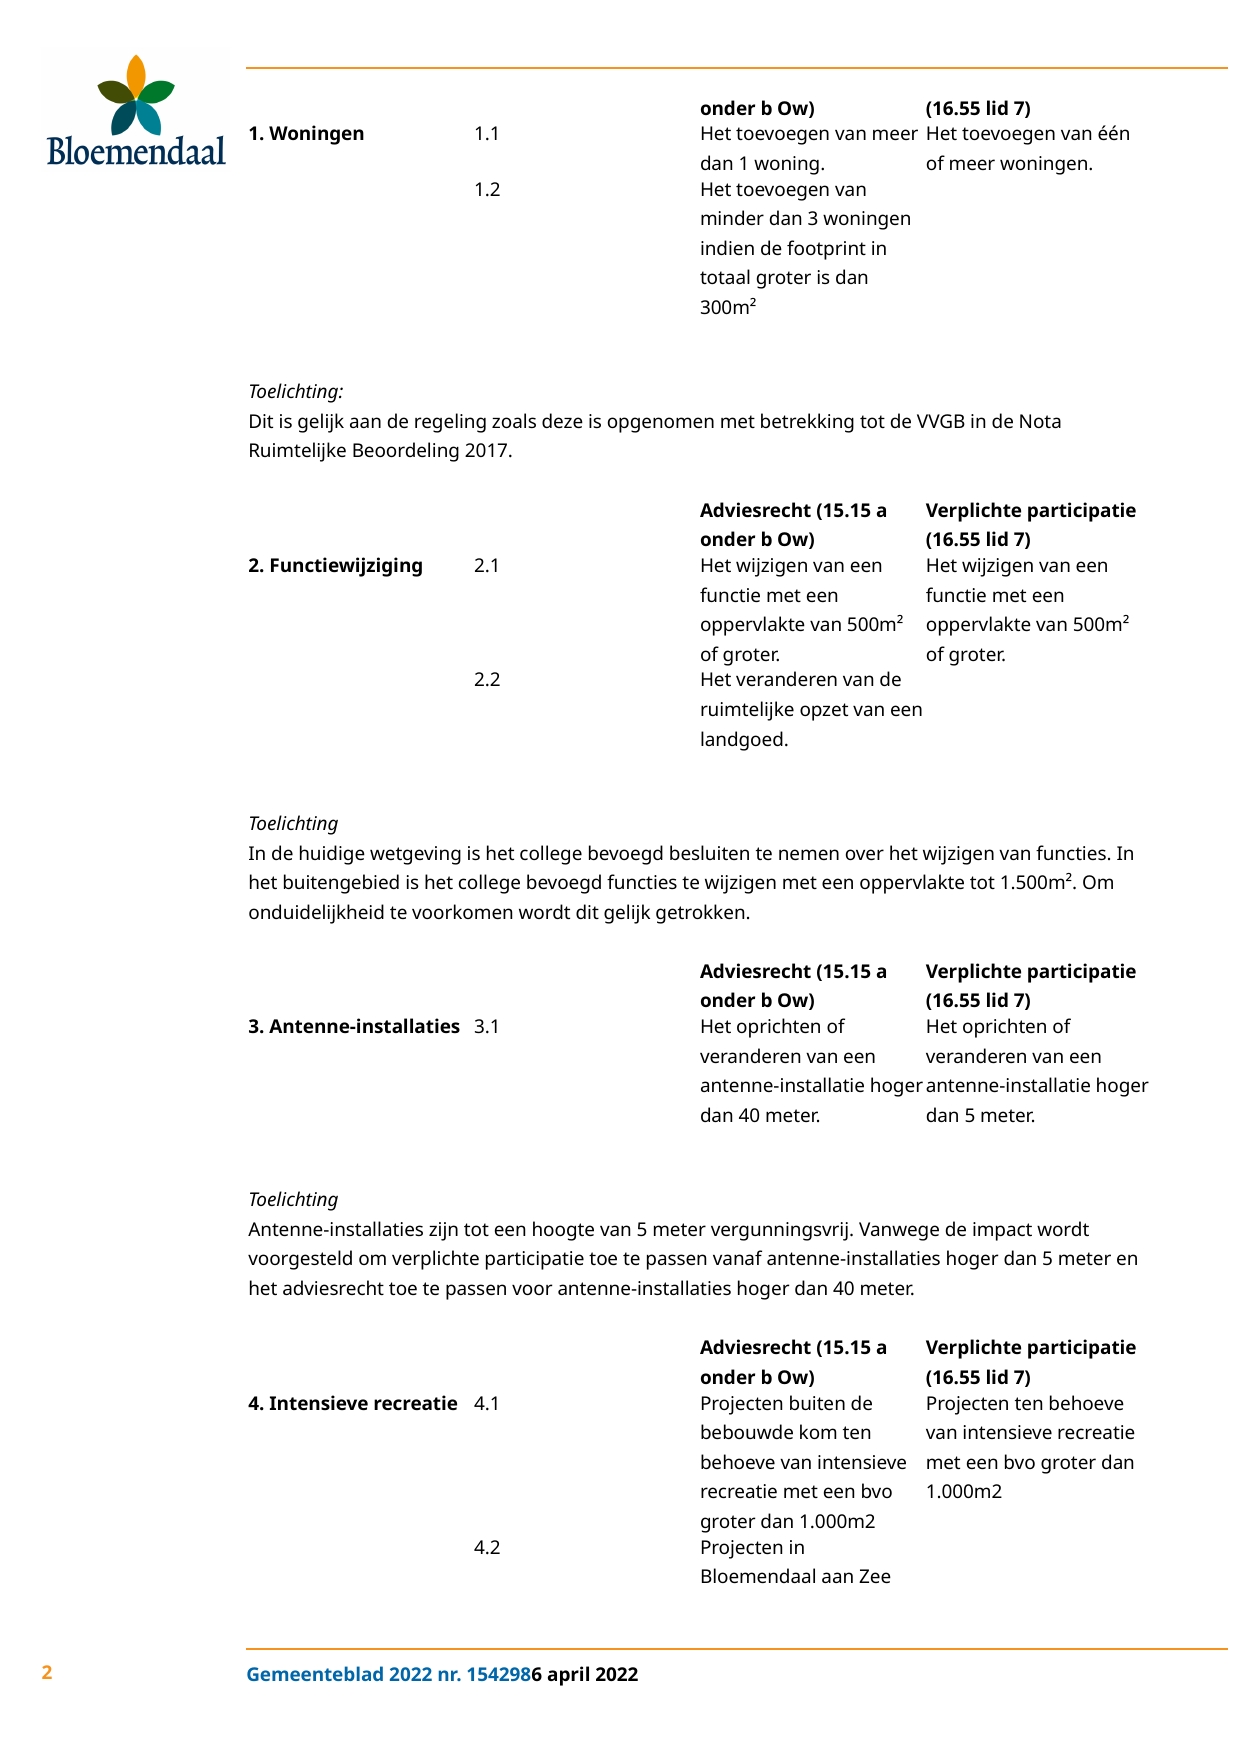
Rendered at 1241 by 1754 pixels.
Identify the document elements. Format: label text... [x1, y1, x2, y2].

table_cell [926, 667, 1152, 752]
table_cell 2.2 [474, 667, 700, 752]
table_header [474, 497, 700, 552]
table_cell 4.1 [474, 1390, 700, 1534]
table_cell 1. Woningen [248, 121, 474, 176]
table_cell [700, 1128, 926, 1154]
table_header (16.55 lid 7) [926, 95, 1152, 121]
table_cell [248, 320, 474, 346]
text Dit is gelijk aan de regeling zoals deze is opgenomen met betrekking tot de VVGB in de Nota Ruimtelijke Beoordeling 2017. [248, 408, 1152, 463]
table_cell 1.1 [474, 121, 700, 176]
table_cell [926, 176, 1152, 320]
table_cell Het toevoegen van één of meer woningen. [926, 121, 1152, 176]
table_cell Het wijzigen van een functie met een oppervlakte van 500m² of groter. [926, 552, 1152, 667]
text Toelichting [248, 810, 1152, 836]
table_cell Projecten in Bloemendaal aan Zee [700, 1534, 926, 1589]
table_header [248, 958, 474, 1013]
table_cell [248, 1534, 474, 1589]
table_header [248, 497, 474, 552]
table_header Verplichte participatie (16.55 lid 7) [926, 497, 1152, 552]
table_cell Het oprichten of veranderen van een antenne-installatie hoger dan 5 meter. [926, 1014, 1152, 1128]
table_cell [474, 320, 700, 346]
table_cell [248, 176, 474, 320]
text Antenne-installaties zijn tot een hoogte van 5 meter vergunningsvrij. Vanwege de impact wordt voorgesteld om verplichte participatie toe te passen vanaf antenne-installaties hoger dan 5 meter en het adviesrecht toe te passen voor antenne-installaties hoger dan 40 meter. [248, 1216, 1152, 1301]
table_cell Het veranderen van de ruimtelijke opzet van een landgoed. [700, 667, 926, 752]
table_cell Het oprichten of veranderen van een antenne-installatie hoger dan 40 meter. [700, 1014, 926, 1128]
table_header [248, 1335, 474, 1390]
table_header [248, 95, 474, 121]
table_header [474, 1335, 700, 1390]
table_cell Projecten ten behoeve van intensieve recreatie met een bvo groter dan 1.000m2 [926, 1390, 1152, 1534]
table_cell Het toevoegen van meer dan 1 woning. [700, 121, 926, 176]
table_header Adviesrecht (15.15 a onder b Ow) [700, 1335, 926, 1390]
table_cell [474, 752, 700, 777]
table_cell 3. Antenne-installaties [248, 1014, 474, 1128]
table_cell 4.2 [474, 1534, 700, 1589]
table_header Verplichte participatie (16.55 lid 7) [926, 1335, 1152, 1390]
table_cell Projecten buiten de bebouwde kom ten behoeve van intensieve recreatie met een bvo groter dan 1.000m2 [700, 1390, 926, 1534]
table_header Adviesrecht (15.15 a onder b Ow) [700, 497, 926, 552]
table_header Verplichte participatie (16.55 lid 7) [926, 958, 1152, 1013]
table_cell [700, 752, 926, 777]
table_cell Het toevoegen van minder dan 3 woningen indien de footprint in totaal groter is dan 300m² [700, 176, 926, 320]
table_header Adviesrecht (15.15 a onder b Ow) [700, 958, 926, 1013]
table_cell [926, 1128, 1152, 1154]
text Toelichting: [248, 378, 1152, 404]
table_cell [248, 1128, 474, 1154]
table_header onder b Ow) [700, 95, 926, 121]
table_cell [248, 667, 474, 752]
table_cell [926, 320, 1152, 346]
table_cell 4. Intensieve recreatie [248, 1390, 474, 1534]
table_cell 1.2 [474, 176, 700, 320]
table_cell [700, 320, 926, 346]
table_cell 2. Functiewijziging [248, 552, 474, 667]
table_cell [926, 1534, 1152, 1589]
table_header [474, 958, 700, 1013]
table_header [474, 95, 700, 121]
picture [41, 47, 231, 172]
table_cell [248, 752, 474, 777]
text In de huidige wetgeving is het college bevoegd besluiten te nemen over het wijzigen van functies. In het buitengebied is het college bevoegd functies te wijzigen met een oppervlakte tot 1.500m². Om onduidelijkheid te voorkomen wordt dit gelijk getrokken. [248, 840, 1152, 924]
text Toelichting [248, 1186, 1152, 1212]
table_cell [474, 1128, 700, 1154]
table_cell Het wijzigen van een functie met een oppervlakte van 500m² of groter. [700, 552, 926, 667]
table_cell 3.1 [474, 1014, 700, 1128]
table_cell [926, 752, 1152, 777]
table_cell 2.1 [474, 552, 700, 667]
